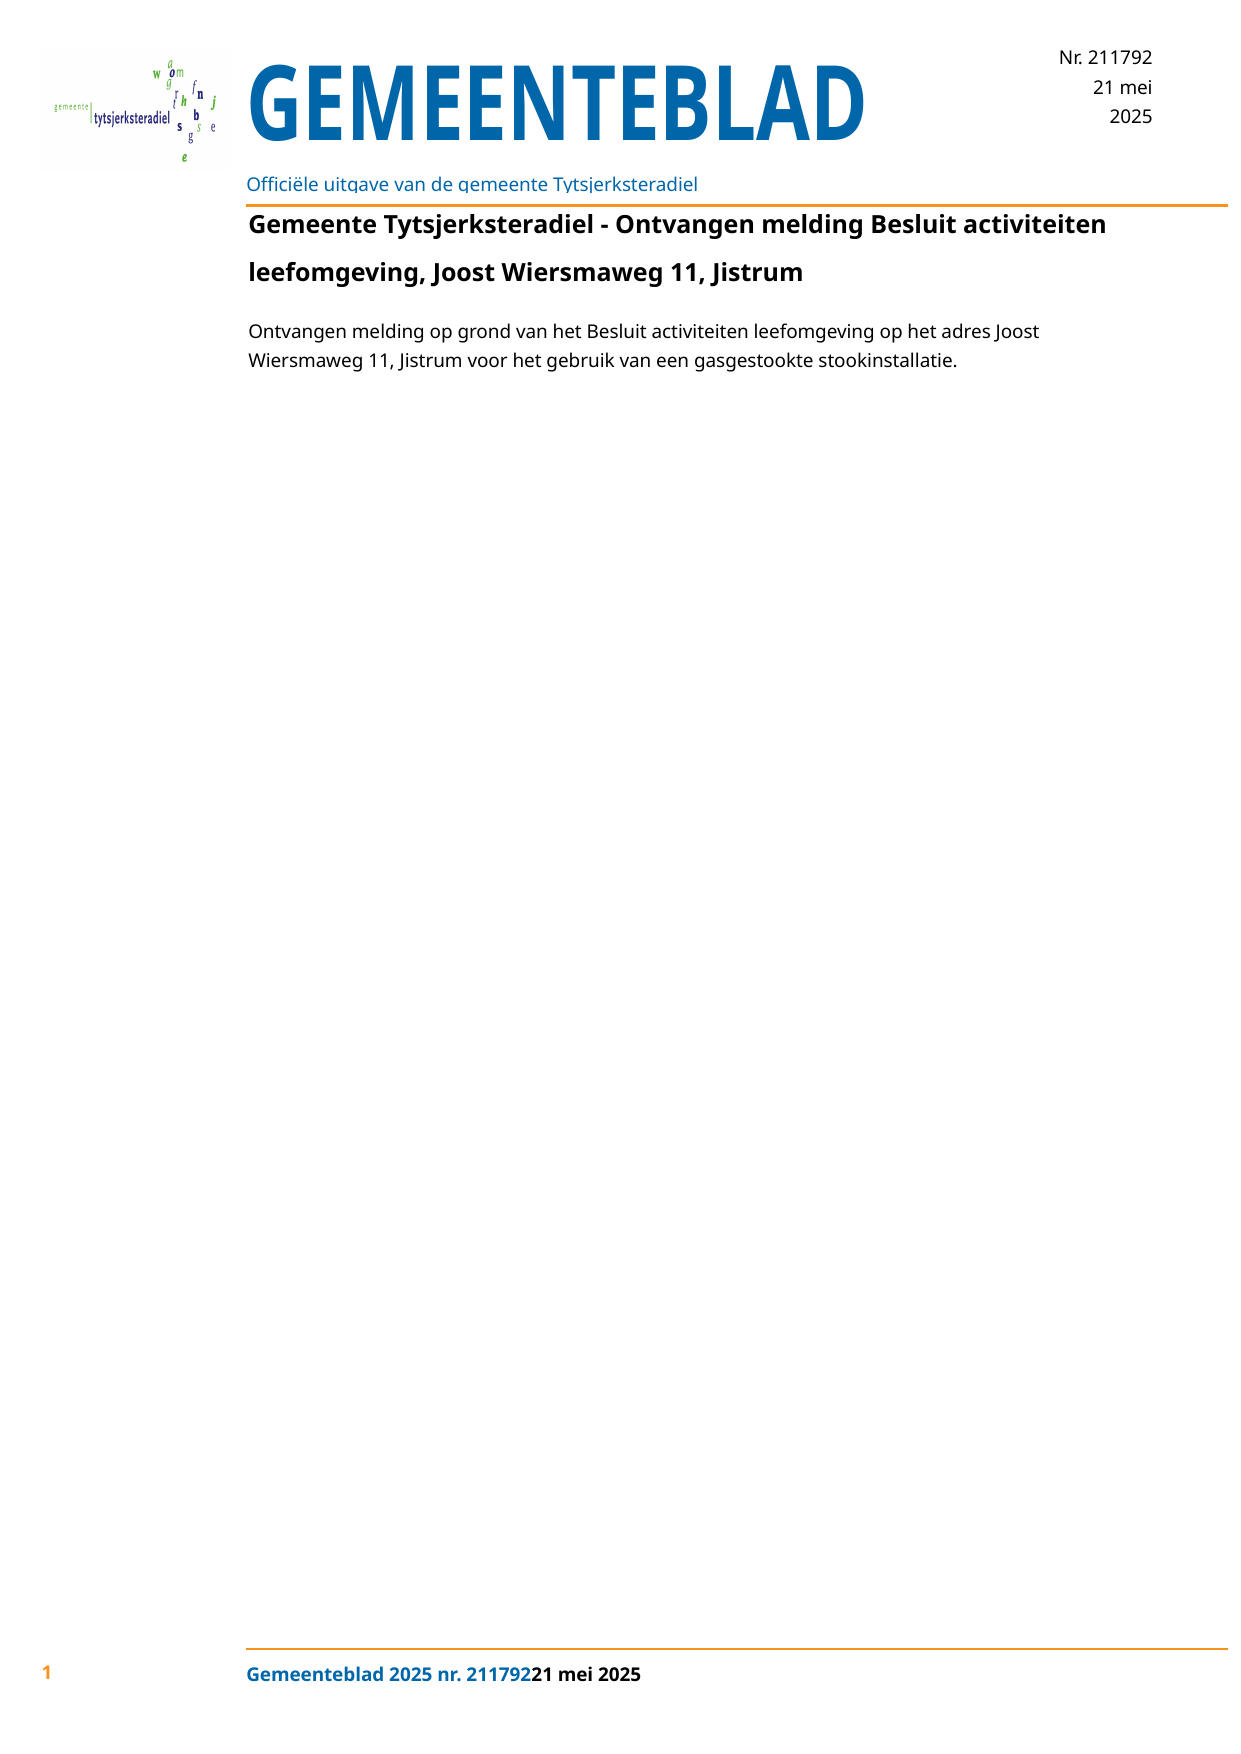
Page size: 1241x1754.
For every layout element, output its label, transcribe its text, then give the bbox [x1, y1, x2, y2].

picture [41, 47, 231, 172]
text Gemeente Tytsjerksteradiel - Ontvangen melding Besluit activiteiten leefomgeving, Joost Wiersmaweg 11, Jistrum [248, 207, 1152, 288]
text Ontvangen melding op grond van het Besluit activiteiten leefomgeving op het adres Joost Wiersmaweg 11, Jistrum voor het gebruik van een gasgestookte stookinstallatie. [248, 318, 1152, 373]
